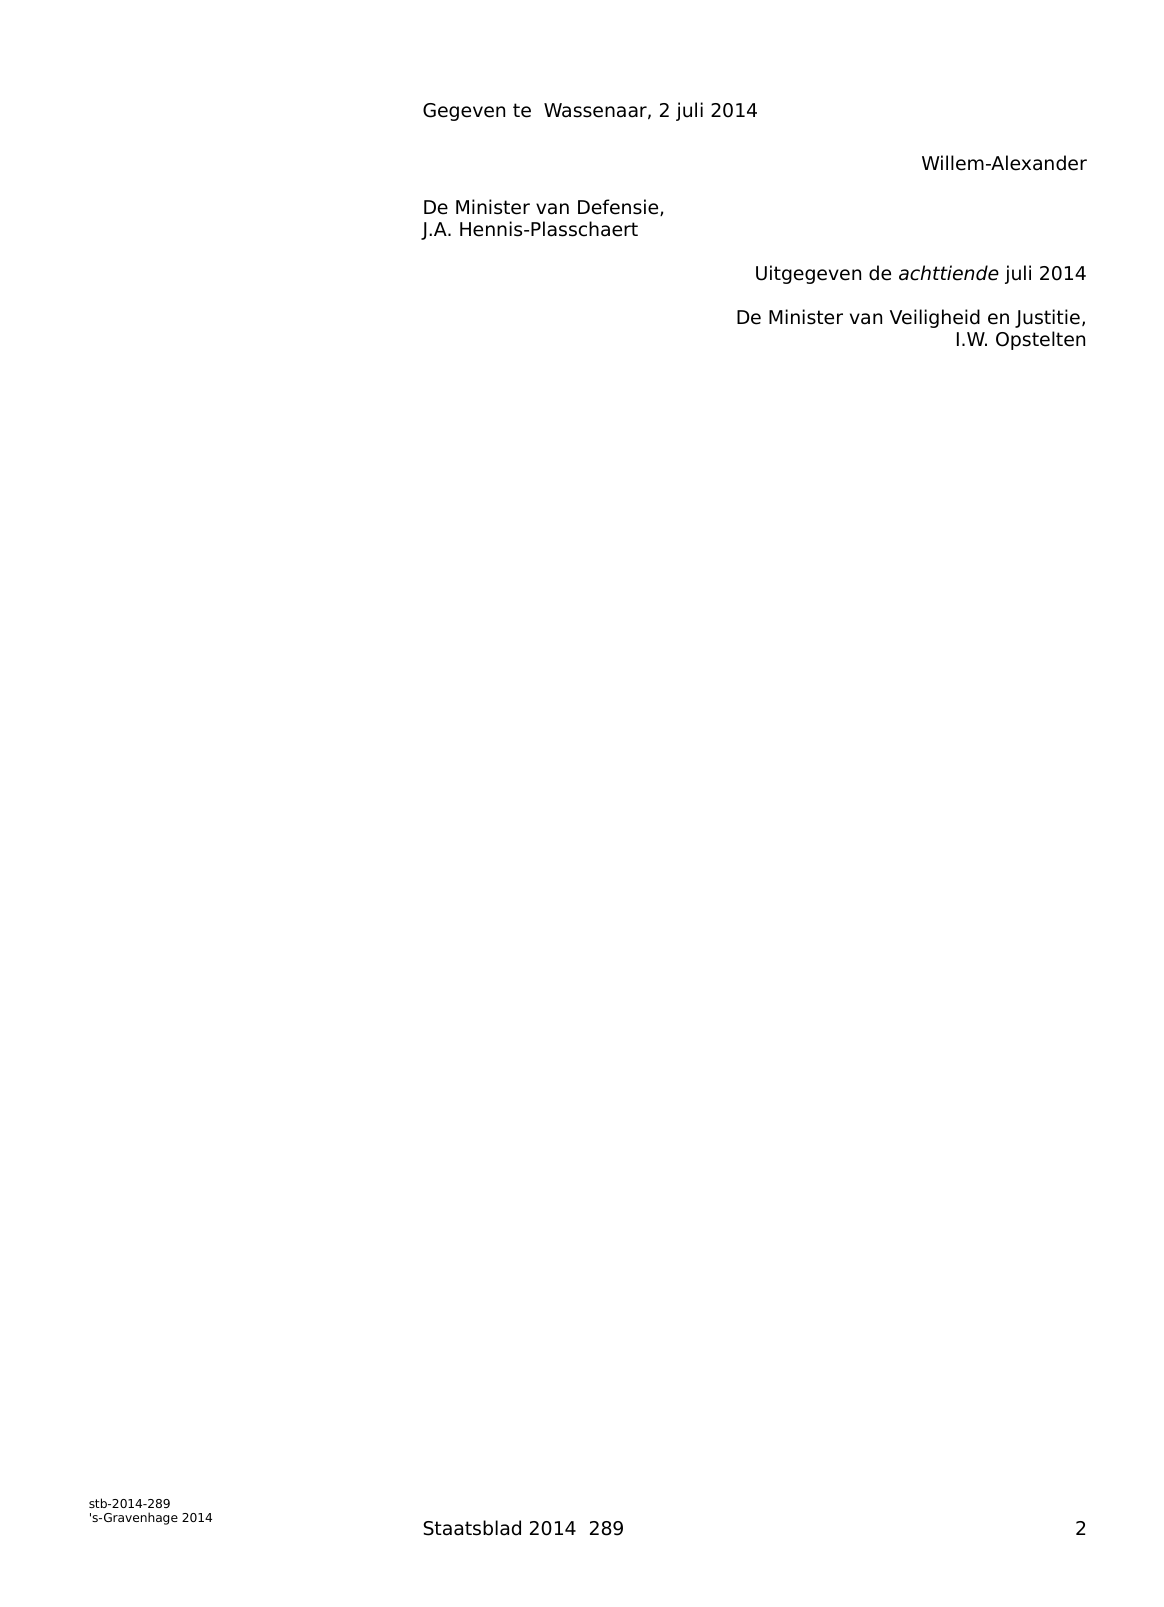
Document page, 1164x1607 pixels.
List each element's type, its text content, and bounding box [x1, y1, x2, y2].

text Gegeven te Wassenaar, 2 juli 2014 [422, 100, 1087, 122]
text De Minister van Defensie, J.A. Hennis-Plasschaert [422, 197, 1087, 241]
text Uitgegeven de achttiende juli 2014 [422, 263, 1087, 285]
text stb-2014-289 [88, 1497, 323, 1511]
text Willem-Alexander [422, 152, 1087, 174]
text De Minister van Veiligheid en Justitie, I.W. Opstelten [422, 307, 1087, 351]
text 's-Gravenhage 2014 [88, 1511, 323, 1525]
